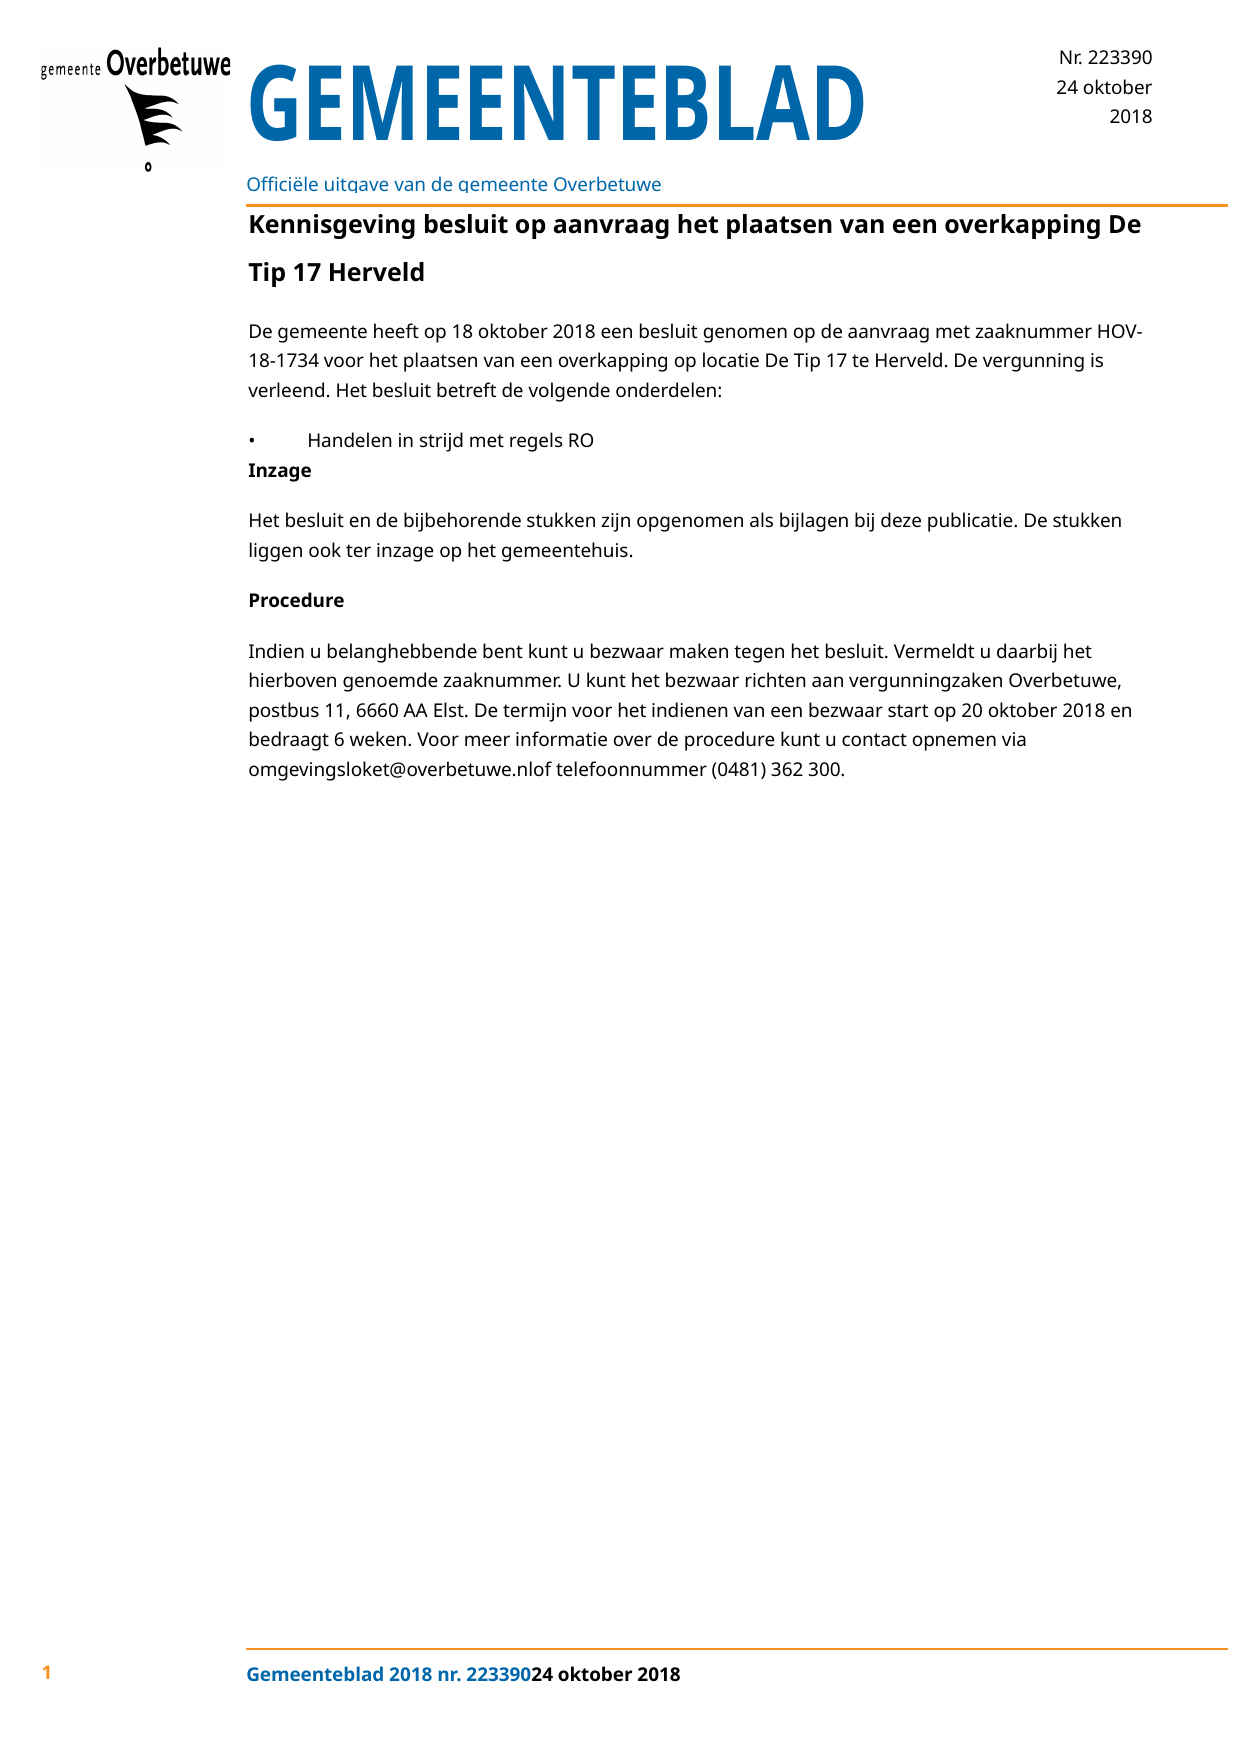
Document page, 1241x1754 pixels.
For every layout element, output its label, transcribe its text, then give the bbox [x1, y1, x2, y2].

picture [41, 47, 231, 172]
text Het besluit en de bijbehorende stukken zijn opgenomen als bijlagen bij deze publicatie. De stukken liggen ook ter inzage op het gemeentehuis. [248, 507, 1152, 563]
text Inzage [248, 457, 1152, 483]
text Kennisgeving besluit op aanvraag het plaatsen van een overkapping De Tip 17 Herveld [248, 207, 1152, 288]
list Handelen in strijd met regels RO [248, 427, 1152, 453]
text Indien u belanghebbende bent kunt u bezwaar maken tegen het besluit. Vermeldt u daarbij het hierboven genoemde zaaknummer. U kunt het bezwaar richten aan vergunningzaken Overbetuwe, postbus 11, 6660 AA Elst. De termijn voor het indienen van een bezwaar start op 20 oktober 2018 en bedraagt 6 weken. Voor meer informatie over de procedure kunt u contact opnemen via omgevingsloket@overbetuwe.nlof telefoonnummer (0481) 362 300. [248, 638, 1152, 782]
text De gemeente heeft op 18 oktober 2018 een besluit genomen op de aanvraag met zaaknummer HOV-18-1734 voor het plaatsen van een overkapping op locatie De Tip 17 te Herveld. De vergunning is verleend. Het besluit betreft de volgende onderdelen: [248, 318, 1152, 403]
text Procedure [248, 587, 1152, 613]
